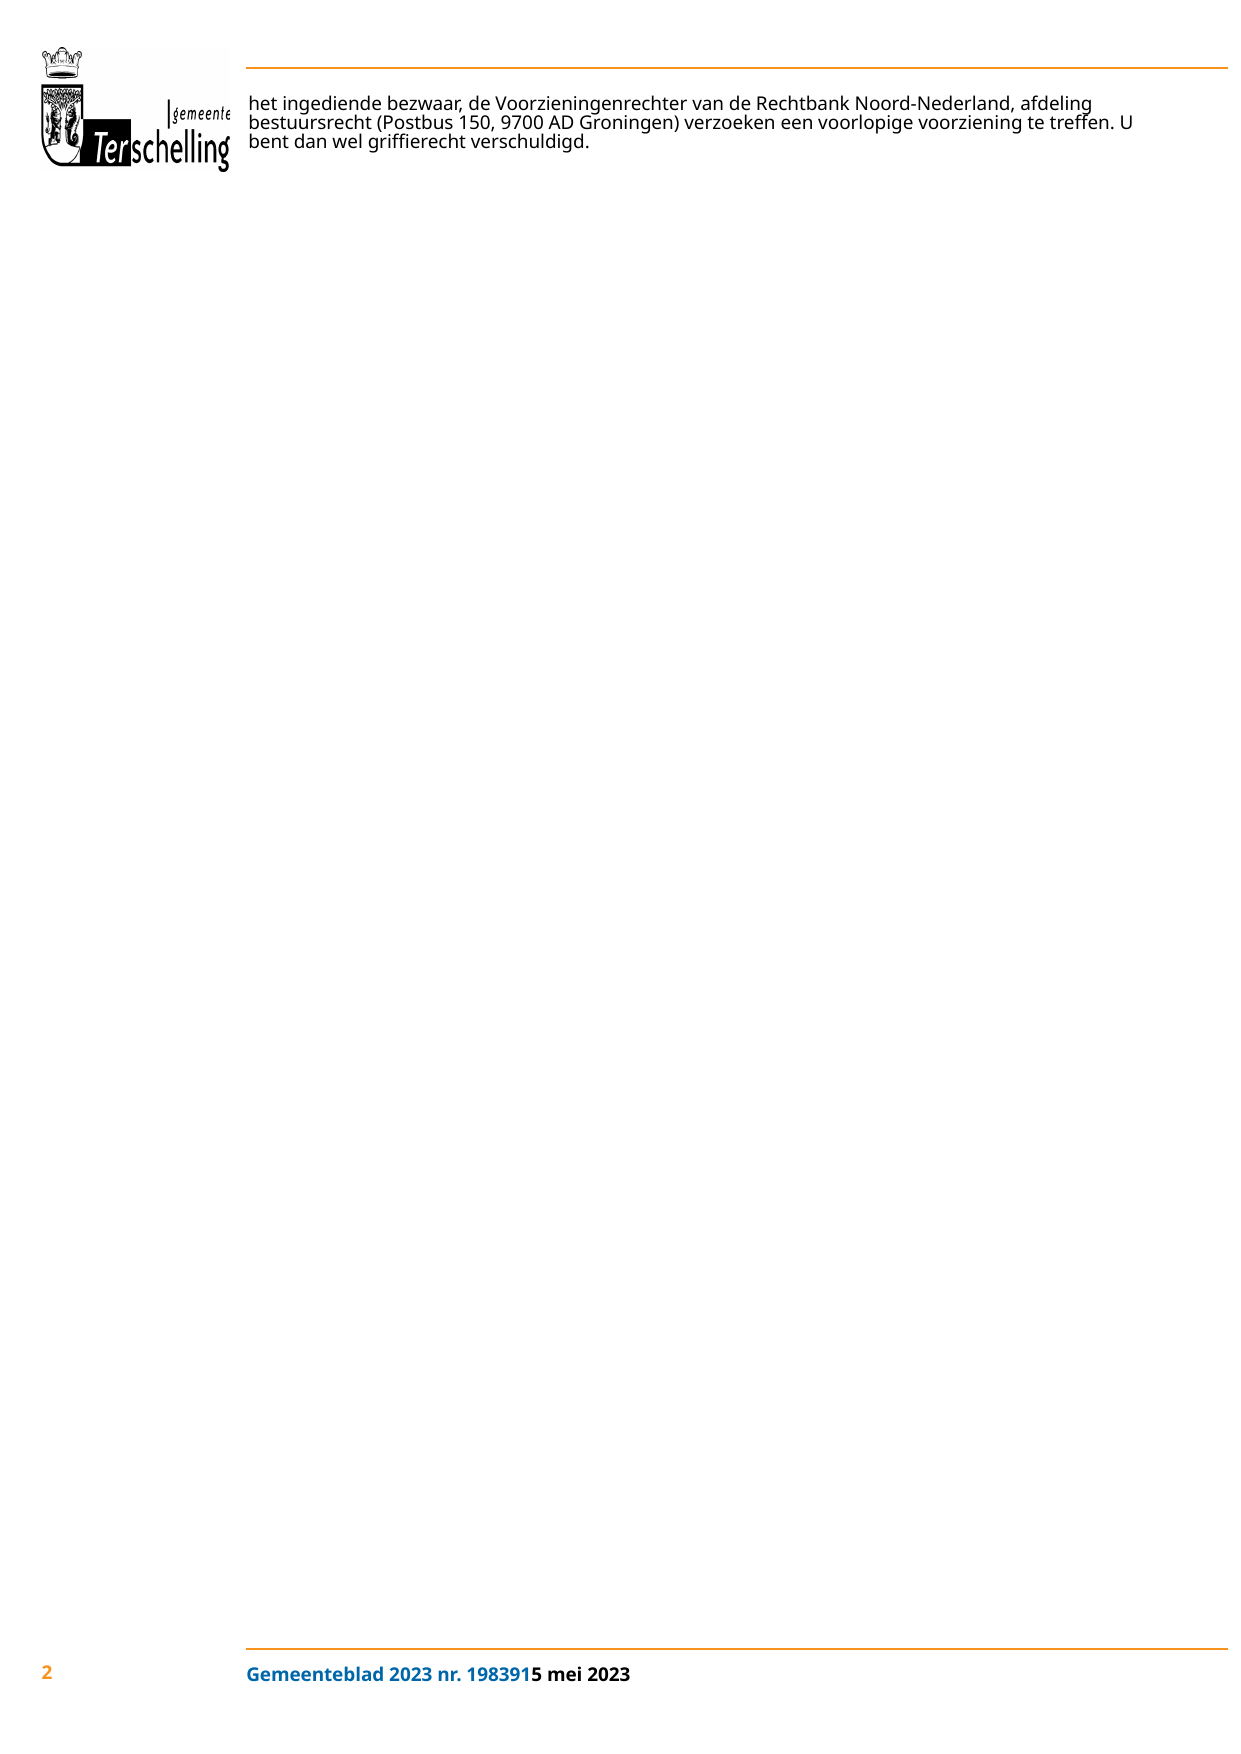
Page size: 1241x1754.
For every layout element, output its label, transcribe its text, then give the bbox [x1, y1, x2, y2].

text het ingediende bezwaar, de Voorzieningenrechter van de Rechtbank Noord-Nederland, afdeling bestuursrecht (Postbus 150, 9700 AD Groningen) verzoeken een voorlopige voorziening te treffen. U bent dan wel griffierecht verschuldigd. [248, 95, 1152, 153]
picture [41, 47, 231, 172]
